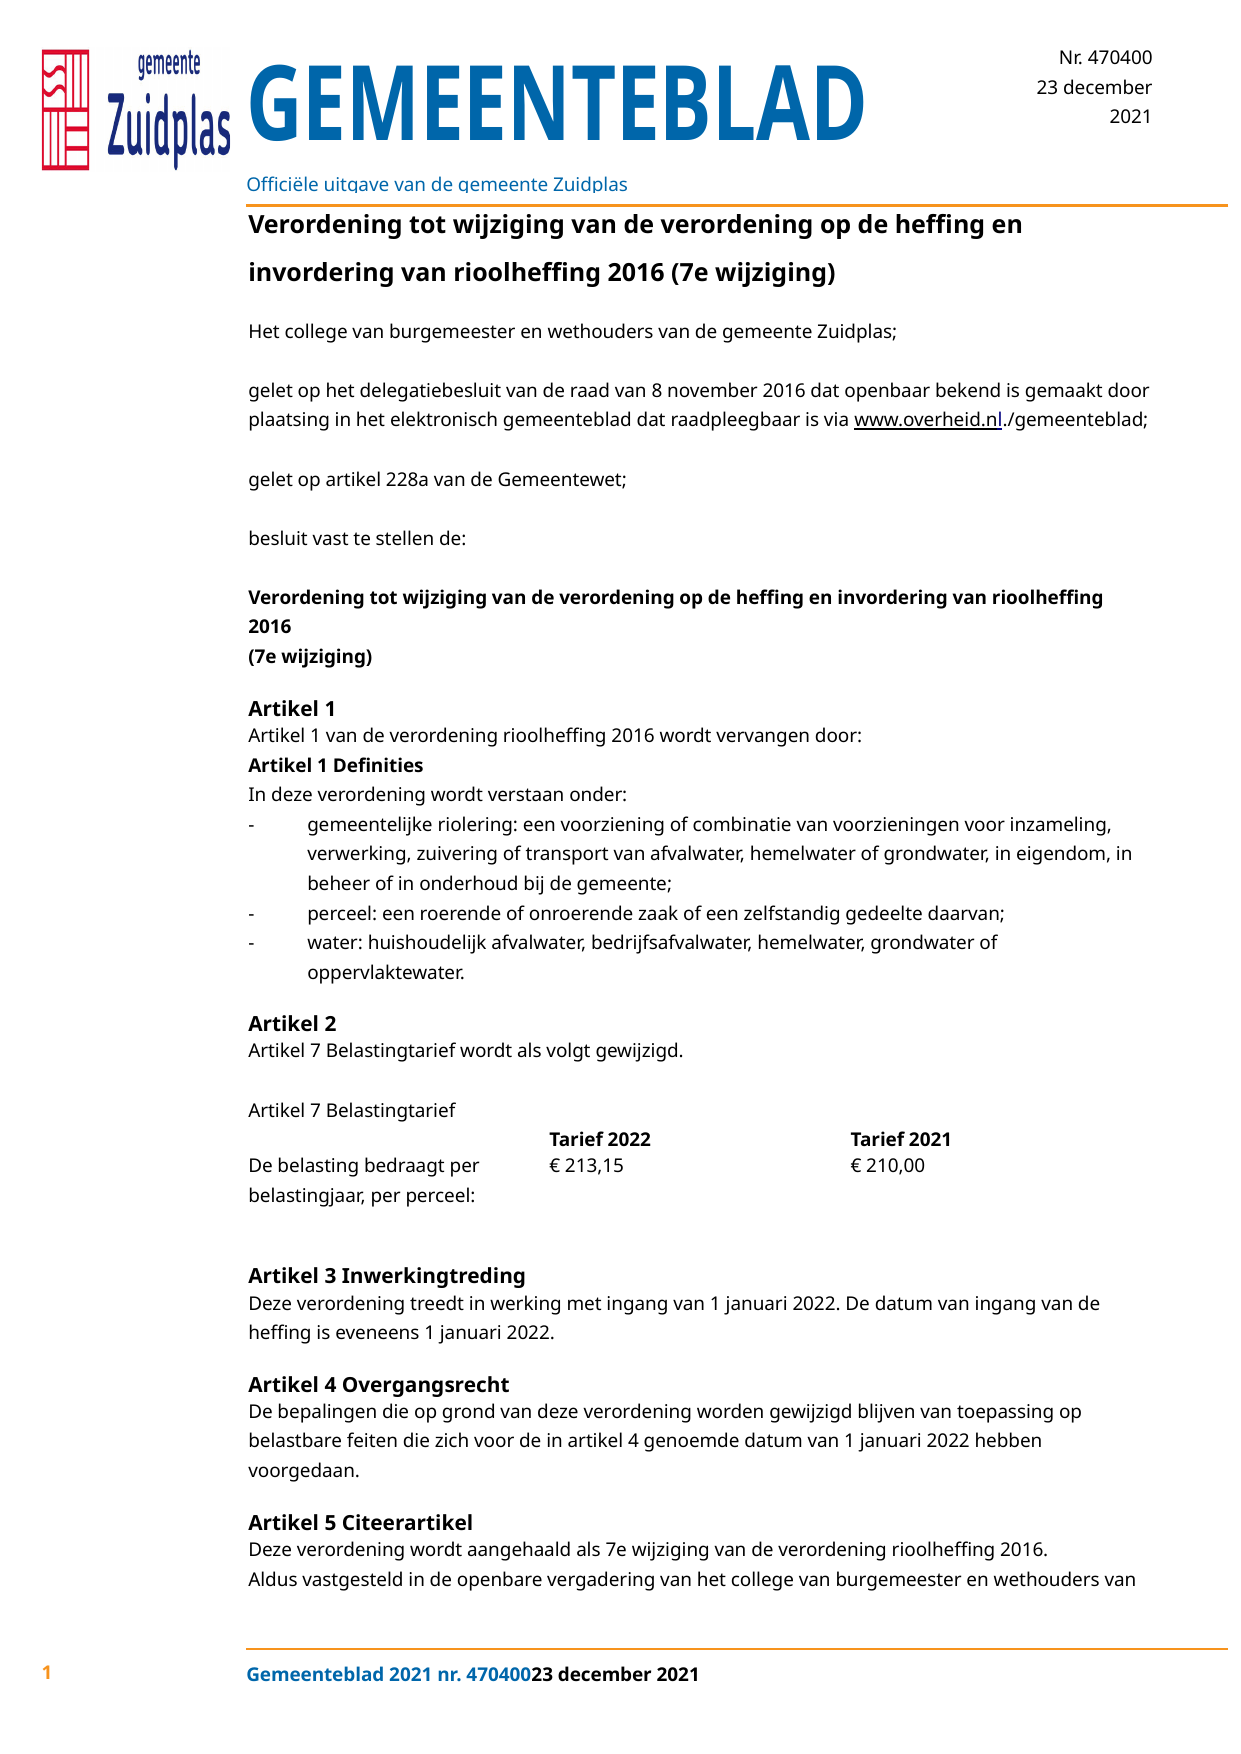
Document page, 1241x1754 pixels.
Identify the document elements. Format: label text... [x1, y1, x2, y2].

text Artikel 7 Belastingtarief wordt als volgt gewijzigd. [248, 1038, 1152, 1063]
table_header [248, 1127, 549, 1152]
picture [41, 47, 231, 172]
text besluit vast te stellen de: [248, 525, 1152, 551]
list water: huishoudelijk afvalwater, bedrijfsafvalwater, hemelwater, grondwater of oppervlaktewater. [248, 929, 1152, 984]
text Artikel 5 Citeerartikel [248, 1508, 1152, 1536]
table_header Tarief 2022 [549, 1127, 850, 1152]
text gelet op het delegatiebesluit van de raad van 8 november 2016 dat openbaar bekend is gemaakt door plaatsing in het elektronisch gemeenteblad dat raadpleegbaar is via www.overheid.nl./gemeenteblad; [248, 377, 1152, 432]
text gelet op artikel 228a van de Gemeentewet; [248, 466, 1152, 492]
text (7e wijziging) [248, 643, 1152, 669]
table_cell € 210,00 [850, 1152, 1152, 1208]
text In deze verordening wordt verstaan onder: [248, 781, 1152, 807]
text Artikel 1 van de verordening rioolheffing 2016 wordt vervangen door: [248, 722, 1152, 748]
text Deze verordening wordt aangehaald als 7e wijziging van de verordening rioolheffing 2016. [248, 1536, 1152, 1562]
text Artikel 3 Inwerkingtreding [248, 1261, 1152, 1290]
table_cell De belasting bedraagt per belastingjaar, per perceel: [248, 1152, 549, 1208]
table_header Tarief 2021 [850, 1127, 1152, 1152]
text Artikel 1 Definities [248, 752, 1152, 777]
text Deze verordening treedt in werking met ingang van 1 januari 2022. De datum van ingang van de heffing is eveneens 1 januari 2022. [248, 1290, 1152, 1345]
text Verordening tot wijziging van de verordening op de heffing en invordering van rioolheffing 2016 [248, 584, 1152, 639]
text Artikel 7 Belastingtarief [248, 1097, 1152, 1123]
text De bepalingen die op grond van deze verordening worden gewijzigd blijven van toepassing op belastbare feiten die zich voor de in artikel 4 genoemde datum van 1 januari 2022 hebben voorgedaan. [248, 1398, 1152, 1483]
text Het college van burgemeester en wethouders van de gemeente Zuidplas; [248, 318, 1152, 344]
list gemeentelijke riolering: een voorziening of combinatie van voorzieningen voor inzameling, verwerking, zuivering of transport van afvalwater, hemelwater of grondwater, in eigendom, in beheer of in onderhoud bij de gemeente; [248, 811, 1152, 896]
text Artikel 4 Overgangsrecht [248, 1370, 1152, 1398]
text Artikel 2 [248, 1009, 1152, 1038]
text Aldus vastgesteld in de openbare vergadering van het college van burgemeester en wethouders van [248, 1566, 1152, 1591]
text Artikel 1 [248, 694, 1152, 722]
table_cell € 213,15 [549, 1152, 850, 1208]
text Verordening tot wijziging van de verordening op de heffing en invordering van rioolheffing 2016 (7e wijziging) [248, 207, 1152, 288]
list perceel: een roerende of onroerende zaak of een zelfstandig gedeelte daarvan; [248, 900, 1152, 925]
